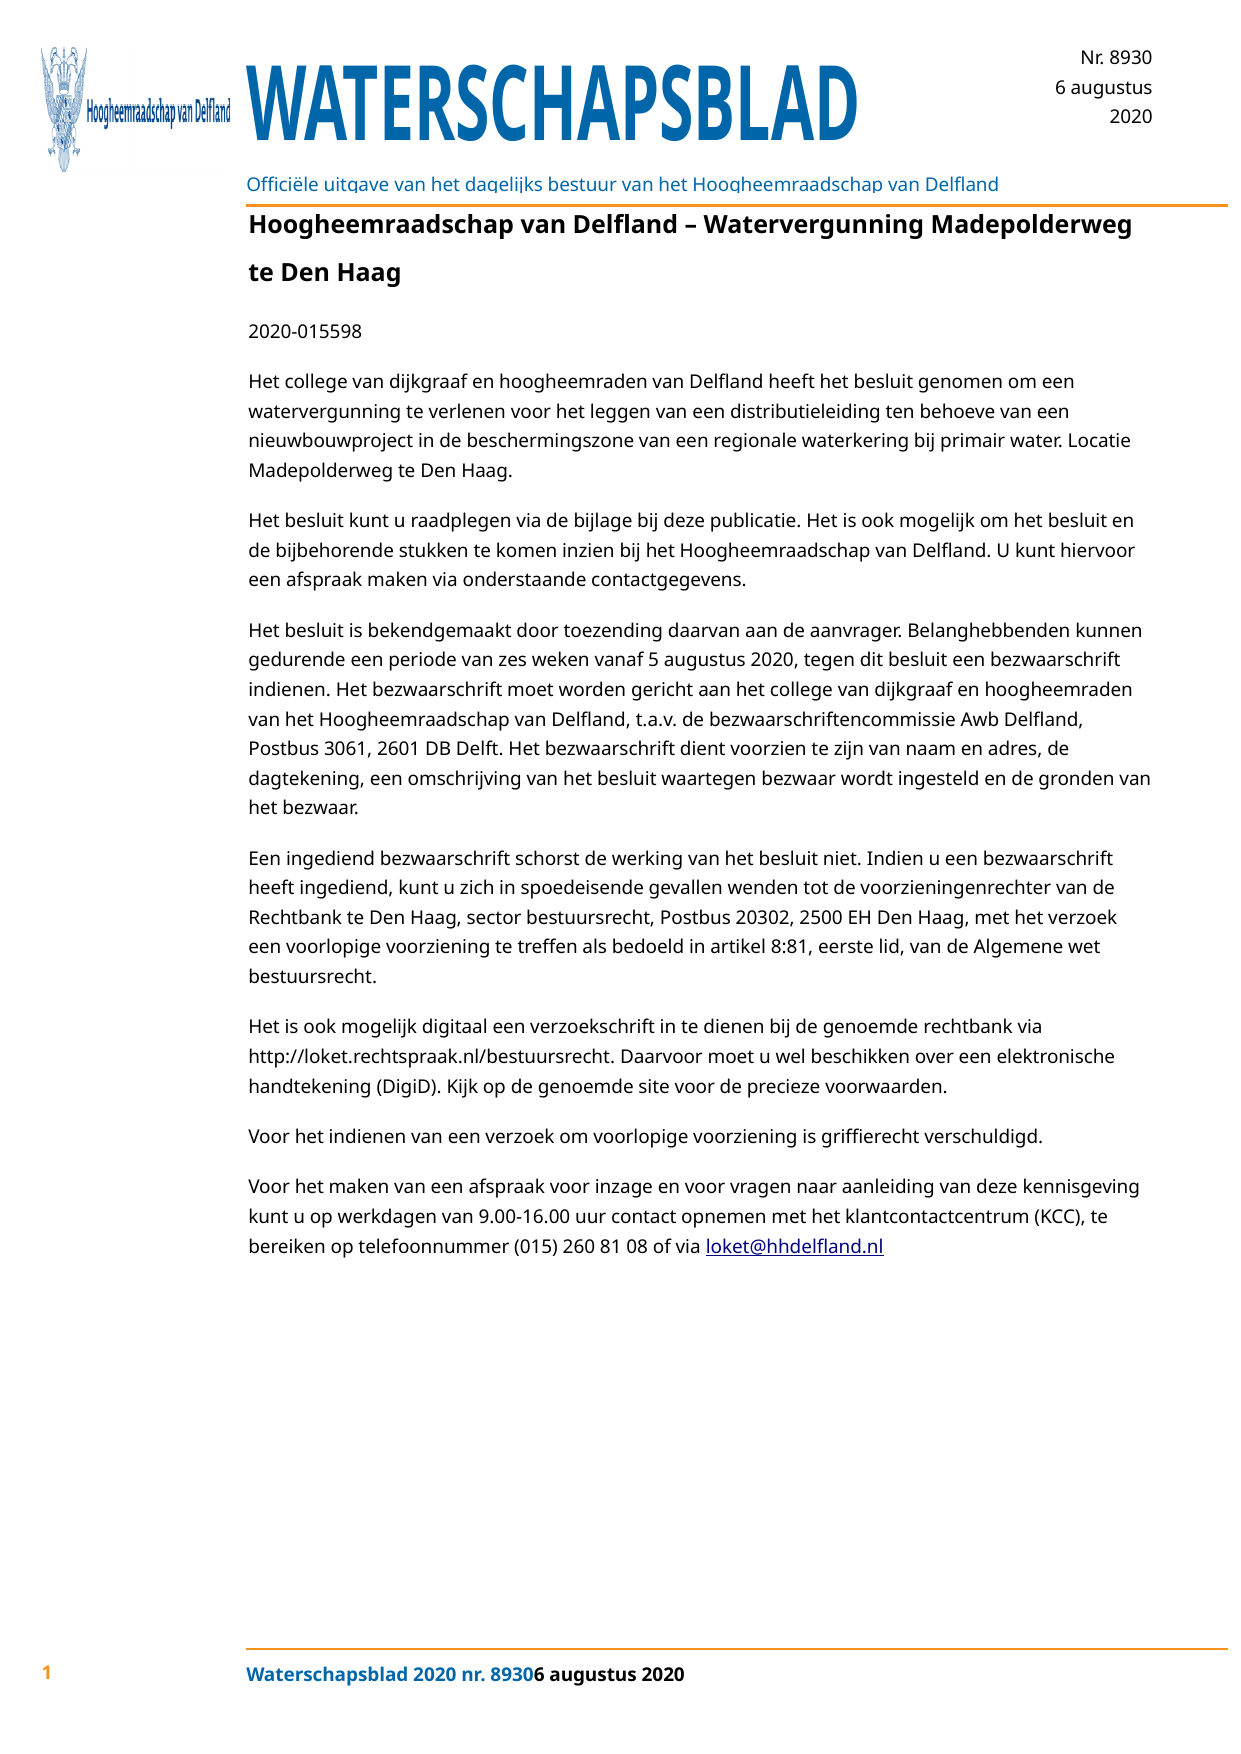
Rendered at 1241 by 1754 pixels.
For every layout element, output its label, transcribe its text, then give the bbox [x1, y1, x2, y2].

text 2020-015598 [248, 318, 1152, 344]
text Het is ook mogelijk digitaal een verzoekschrift in te dienen bij de genoemde rechtbank via http://loket.rechtspraak.nl/bestuursrecht. Daarvoor moet u wel beschikken over een elektronische handtekening (DigiD). Kijk op de genoemde site voor de precieze voorwaarden. [248, 1014, 1152, 1099]
text Een ingediend bezwaarschrift schorst de werking van het besluit niet. Indien u een bezwaarschrift heeft ingediend, kunt u zich in spoedeisende gevallen wenden tot de voorzieningenrechter van de Rechtbank te Den Haag, sector bestuursrecht, Postbus 20302, 2500 EH Den Haag, met het verzoek een voorlopige voorziening te treffen als bedoeld in artikel 8:81, eerste lid, van de Algemene wet bestuursrecht. [248, 845, 1152, 989]
text Het besluit kunt u raadplegen via de bijlage bij deze publicatie. Het is ook mogelijk om het besluit en de bijbehorende stukken te komen inzien bij het Hoogheemraadschap van Delfland. U kunt hiervoor een afspraak maken via onderstaande contactgegevens. [248, 507, 1152, 592]
text Het college van dijkgraaf en hoogheemraden van Delfland heeft het besluit genomen om een watervergunning te verlenen voor het leggen van een distributieleiding ten behoeve van een nieuwbouwproject in de beschermingszone van een regionale waterkering bij primair water. Locatie Madepolderweg te Den Haag. [248, 368, 1152, 483]
picture [41, 47, 231, 172]
text Voor het maken van een afspraak voor inzage en voor vragen naar aanleiding van deze kennisgeving kunt u op werkdagen van 9.00-16.00 uur contact opnemen met het klantcontactcentrum (KCC), te bereiken op telefoonnummer (015) 260 81 08 of via loket@hhdelfland.nl [248, 1174, 1152, 1259]
text Voor het indienen van een verzoek om voorlopige voorziening is griffierecht verschuldigd. [248, 1123, 1152, 1149]
text Hoogheemraadschap van Delfland – Watervergunning Madepolderweg te Den Haag [248, 207, 1152, 288]
text Het besluit is bekendgemaakt door toezending daarvan aan de aanvrager. Belanghebbenden kunnen gedurende een periode van zes weken vanaf 5 augustus 2020, tegen dit besluit een bezwaarschrift indienen. Het bezwaarschrift moet worden gericht aan het college van dijkgraaf en hoogheemraden van het Hoogheemraadschap van Delfland, t.a.v. de bezwaarschriftencommissie Awb Delfland, Postbus 3061, 2601 DB Delft. Het bezwaarschrift dient voorzien te zijn van naam en adres, de dagtekening, een omschrijving van het besluit waartegen bezwaar wordt ingesteld en de gronden van het bezwaar. [248, 617, 1152, 820]
